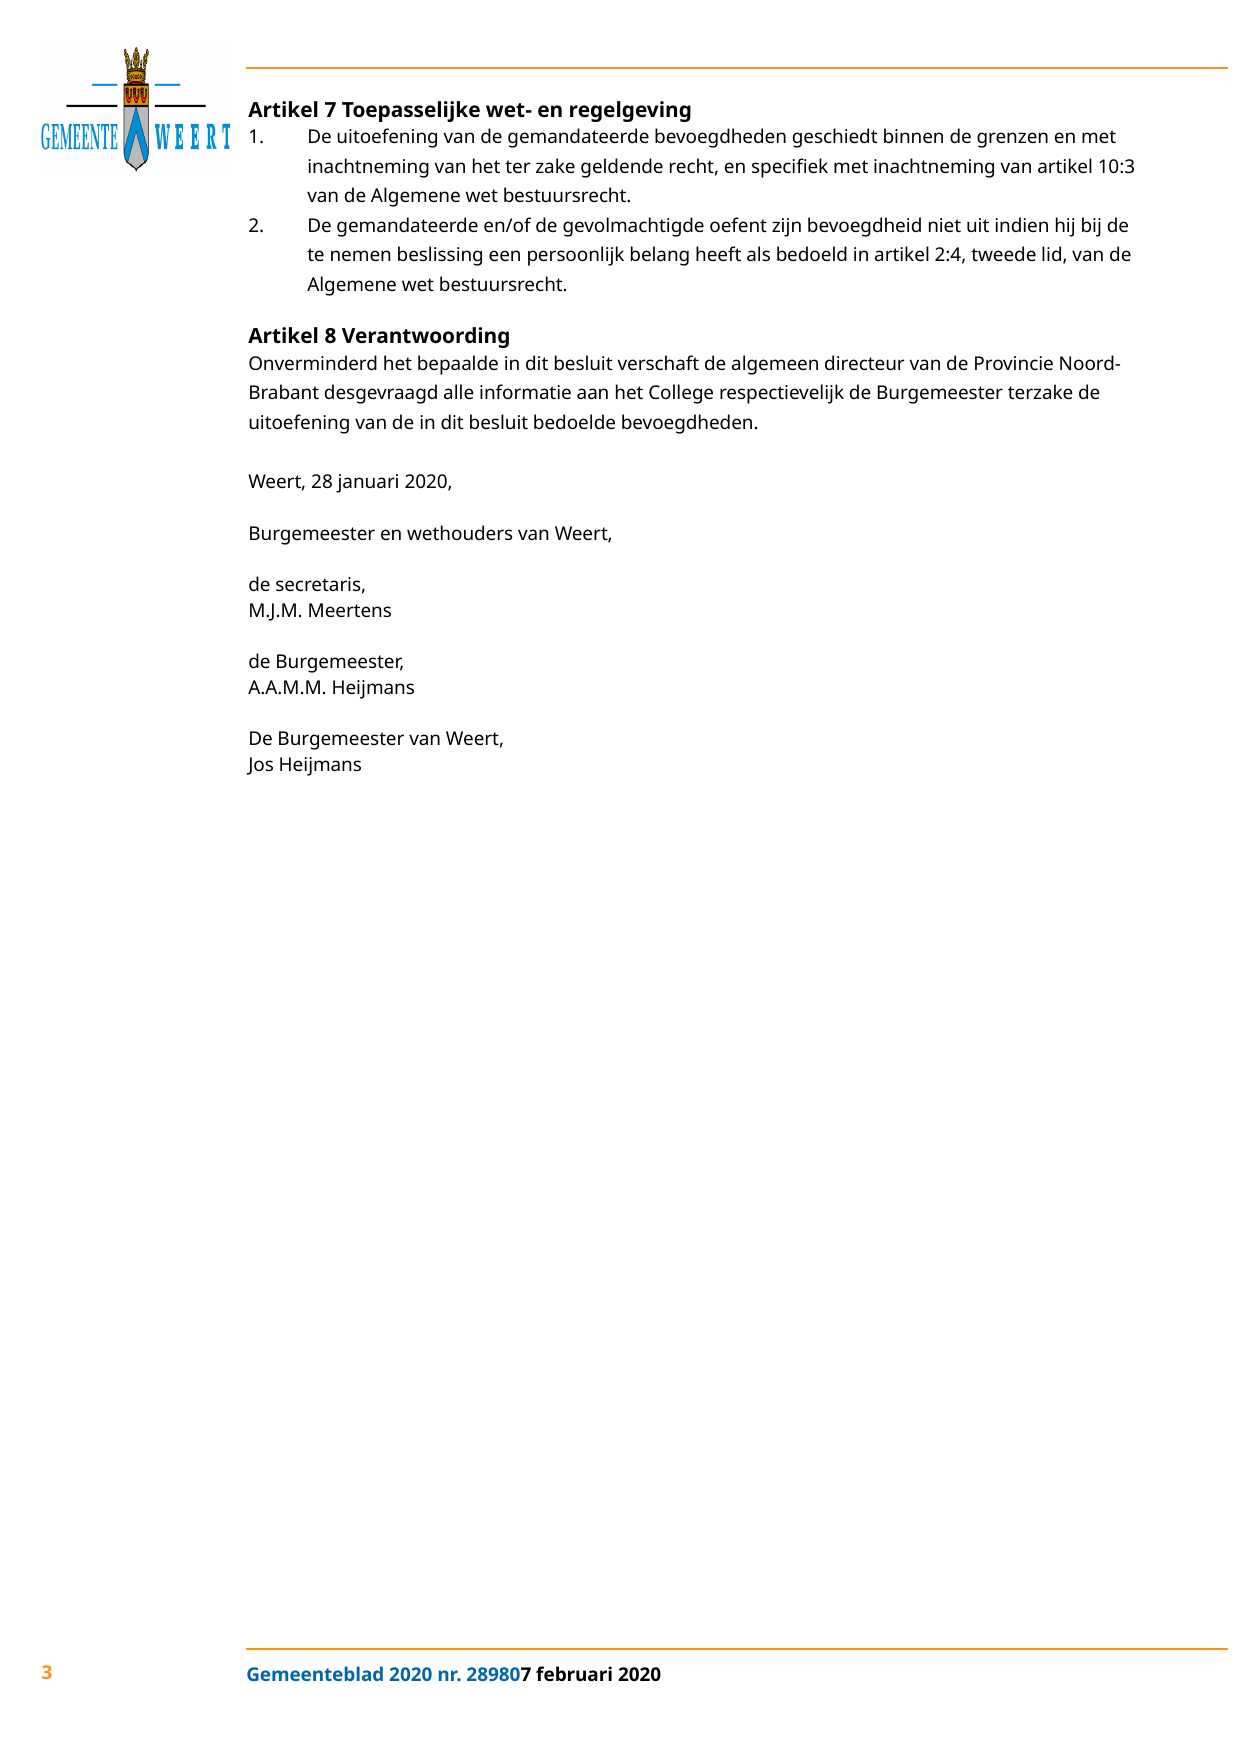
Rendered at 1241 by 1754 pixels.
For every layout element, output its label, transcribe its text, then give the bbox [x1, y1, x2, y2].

picture [41, 47, 231, 172]
text Onverminderd het bepaalde in dit besluit verschaft de algemeen directeur van de Provincie Noord-Brabant desgevraagd alle informatie aan het College respectievelijk de Burgemeester terzake de uitoefening van de in dit besluit bedoelde bevoegdheden. [248, 350, 1152, 435]
text Weert, 28 januari 2020, [248, 468, 1152, 494]
text de secretaris, [248, 571, 1152, 597]
list De uitoefening van de gemandateerde bevoegdheden geschiedt binnen de grenzen en met inachtneming van het ter zake geldende recht, en specifiek met inachtneming van artikel 10:3 van de Algemene wet bestuursrecht. [248, 123, 1152, 208]
text Artikel 8 Verantwoording [248, 322, 1152, 350]
text Burgemeester en wethouders van Weert, [248, 520, 1152, 546]
text Jos Heijmans [248, 751, 1152, 777]
list De gemandateerde en/of de gevolmachtigde oefent zijn bevoegdheid niet uit indien hij bij de te nemen beslissing een persoonlijk belang heeft als bedoeld in artikel 2:4, tweede lid, van de Algemene wet bestuursrecht. [248, 212, 1152, 297]
text Artikel 7 Toepasselijke wet- en regelgeving [248, 95, 1152, 123]
text M.J.M. Meertens [248, 597, 1152, 623]
text De Burgemeester van Weert, [248, 726, 1152, 751]
text de Burgemeester, [248, 648, 1152, 674]
text A.A.M.M. Heijmans [248, 674, 1152, 700]
